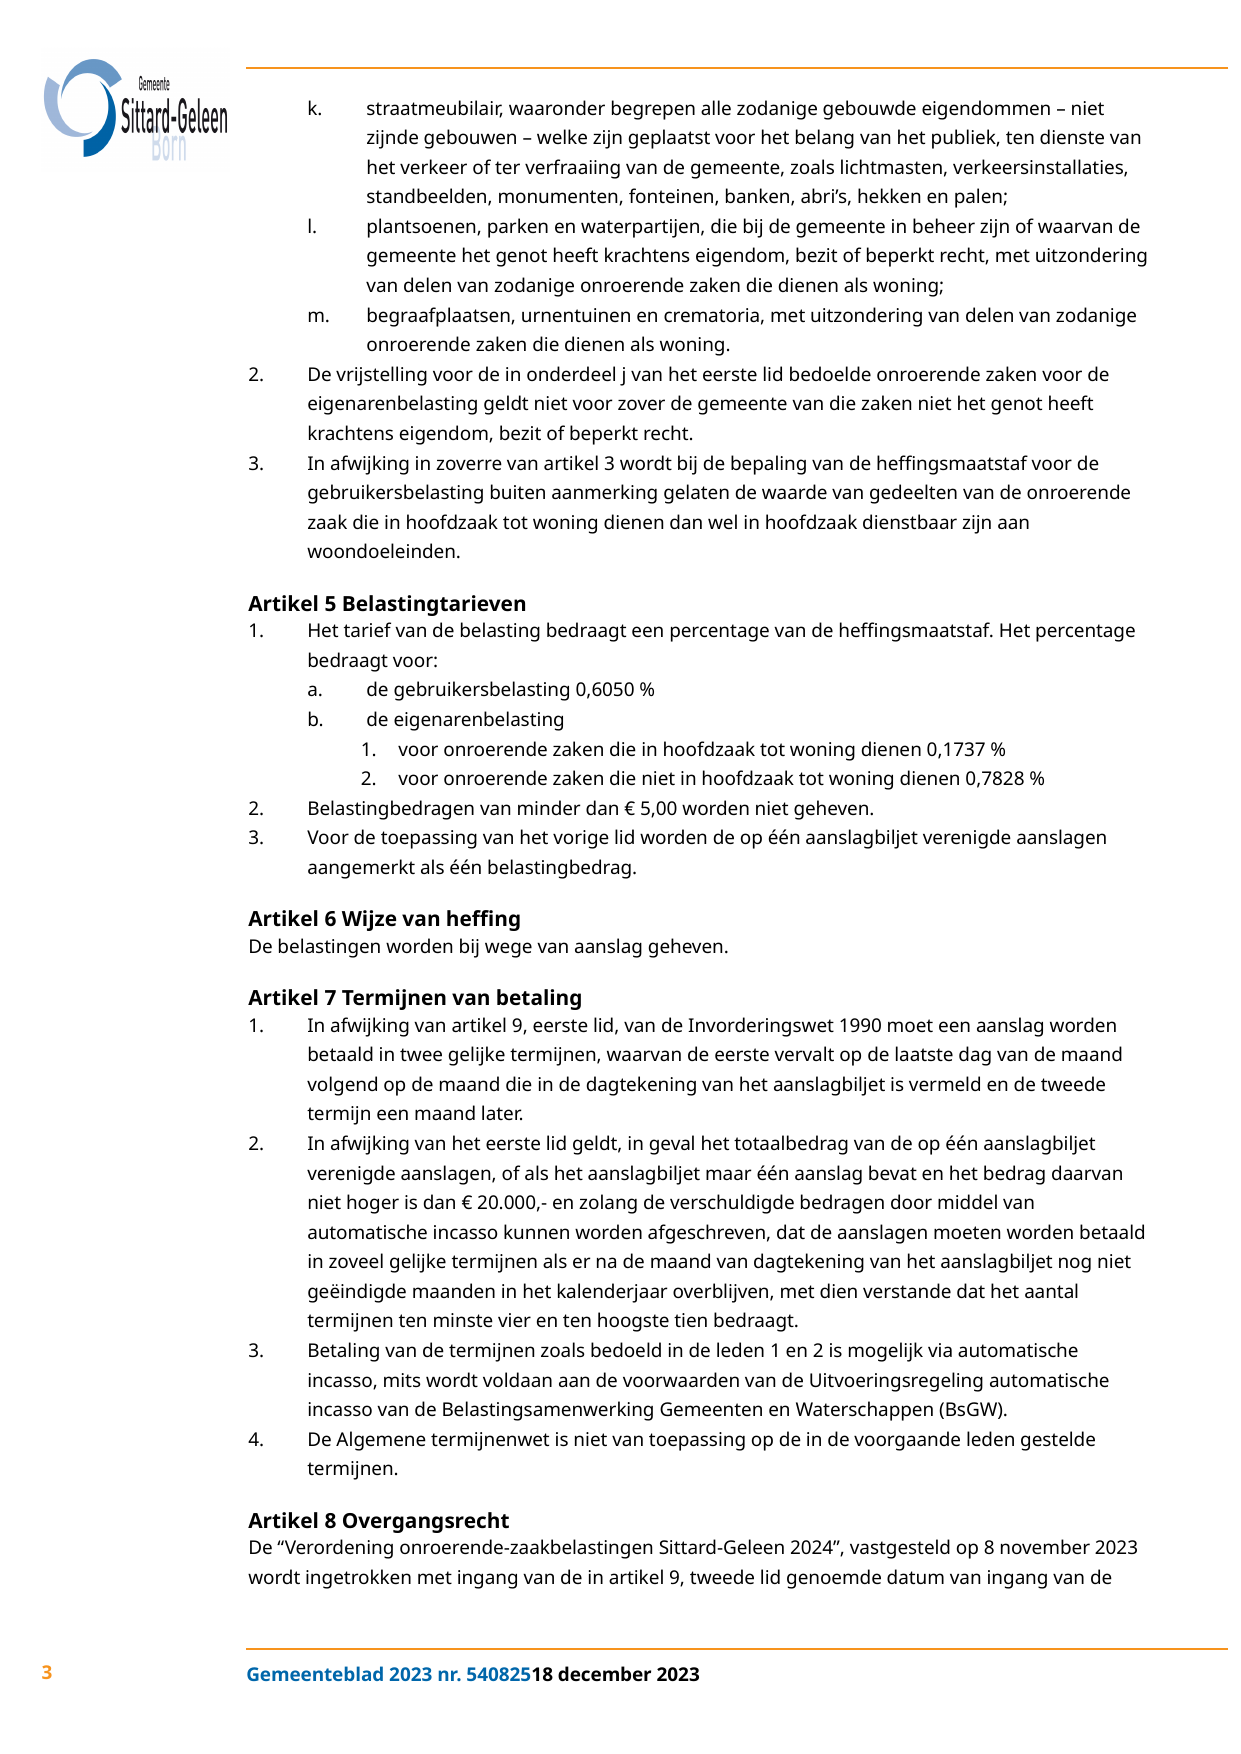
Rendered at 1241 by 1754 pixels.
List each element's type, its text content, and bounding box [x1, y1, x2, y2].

picture [41, 47, 231, 172]
text De belastingen worden bij wege van aanslag geheven. [248, 933, 1152, 959]
list Het tarief van de belasting bedraagt een percentage van de heffingsmaatstaf. Het percentage bedraagt voor: [248, 617, 1152, 673]
list Voor de toepassing van het vorige lid worden de op één aanslagbiljet verenigde aanslagen aangemerkt als één belastingbedrag. [248, 824, 1152, 880]
text Artikel 5 Belastingtarieven [248, 589, 1152, 617]
list De vrijstelling voor de in onderdeel j van het eerste lid bedoelde onroerende zaken voor de eigenarenbelasting geldt niet voor zover de gemeente van die zaken niet het genot heeft krachtens eigendom, bezit of beperkt recht. [248, 361, 1152, 446]
list voor onroerende zaken die in hoofdzaak tot woning dienen 0,1737 % [361, 736, 1152, 761]
list voor onroerende zaken die niet in hoofdzaak tot woning dienen 0,7828 % [361, 765, 1152, 791]
list Belastingbedragen van minder dan € 5,00 worden niet geheven. [248, 795, 1152, 821]
list In afwijking in zoverre van artikel 3 wordt bij de bepaling van de heffingsmaatstaf voor de gebruikersbelasting buiten aanmerking gelaten de waarde van gedeelten van de onroerende zaak die in hoofdzaak tot woning dienen dan wel in hoofdzaak dienstbaar zijn aan woondoeleinden. [248, 450, 1152, 564]
list de eigenarenbelasting [307, 706, 1152, 732]
text Artikel 7 Termijnen van betaling [248, 983, 1152, 1012]
text De “Verordening onroerende-zaakbelastingen Sittard-Geleen 2024”, vastgesteld op 8 november 2023 wordt ingetrokken met ingang van de in artikel 9, tweede lid genoemde datum van ingang van de [248, 1534, 1152, 1590]
list In afwijking van het eerste lid geldt, in geval het totaalbedrag van de op één aanslagbiljet verenigde aanslagen, of als het aanslagbiljet maar één aanslag bevat en het bedrag daarvan niet hoger is dan € 20.000,- en zolang de verschuldigde bedragen door middel van automatische incasso kunnen worden afgeschreven, dat de aanslagen moeten worden betaald in zoveel gelijke termijnen als er na de maand van dagtekening van het aanslagbiljet nog niet geëindigde maanden in het kalenderjaar overblijven, met dien verstande dat het aantal termijnen ten minste vier en ten hoogste tien bedraagt. [248, 1130, 1152, 1333]
list plantsoenen, parken en waterpartijen, die bij de gemeente in beheer zijn of waarvan de gemeente het genot heeft krachtens eigendom, bezit of beperkt recht, met uitzondering van delen van zodanige onroerende zaken die dienen als woning; [307, 213, 1152, 298]
text Artikel 8 Overgangsrecht [248, 1506, 1152, 1534]
list de gebruikersbelasting 0,6050 % [307, 677, 1152, 702]
list begraafplaatsen, urnentuinen en crematoria, met uitzondering van delen van zodanige onroerende zaken die dienen als woning. [307, 302, 1152, 357]
list In afwijking van artikel 9, eerste lid, van de Invorderingswet 1990 moet een aanslag worden betaald in twee gelijke termijnen, waarvan de eerste vervalt op de laatste dag van de maand volgend op de maand die in de dagtekening van het aanslagbiljet is vermeld en de tweede termijn een maand later. [248, 1012, 1152, 1126]
text Artikel 6 Wijze van heffing [248, 904, 1152, 933]
list De Algemene termijnenwet is niet van toepassing op de in de voorgaande leden gestelde termijnen. [248, 1426, 1152, 1481]
list Betaling van de termijnen zoals bedoeld in de leden 1 en 2 is mogelijk via automatische incasso, mits wordt voldaan aan de voorwaarden van de Uitvoeringsregeling automatische incasso van de Belastingsamenwerking Gemeenten en Waterschappen (BsGW). [248, 1337, 1152, 1422]
list straatmeubilair, waaronder begrepen alle zodanige gebouwde eigendommen – niet zijnde gebouwen – welke zijn geplaatst voor het belang van het publiek, ten dienste van het verkeer of ter verfraaiing van de gemeente, zoals lichtmasten, verkeersinstallaties, standbeelden, monumenten, fonteinen, banken, abri’s, hekken en palen; [307, 95, 1152, 209]
